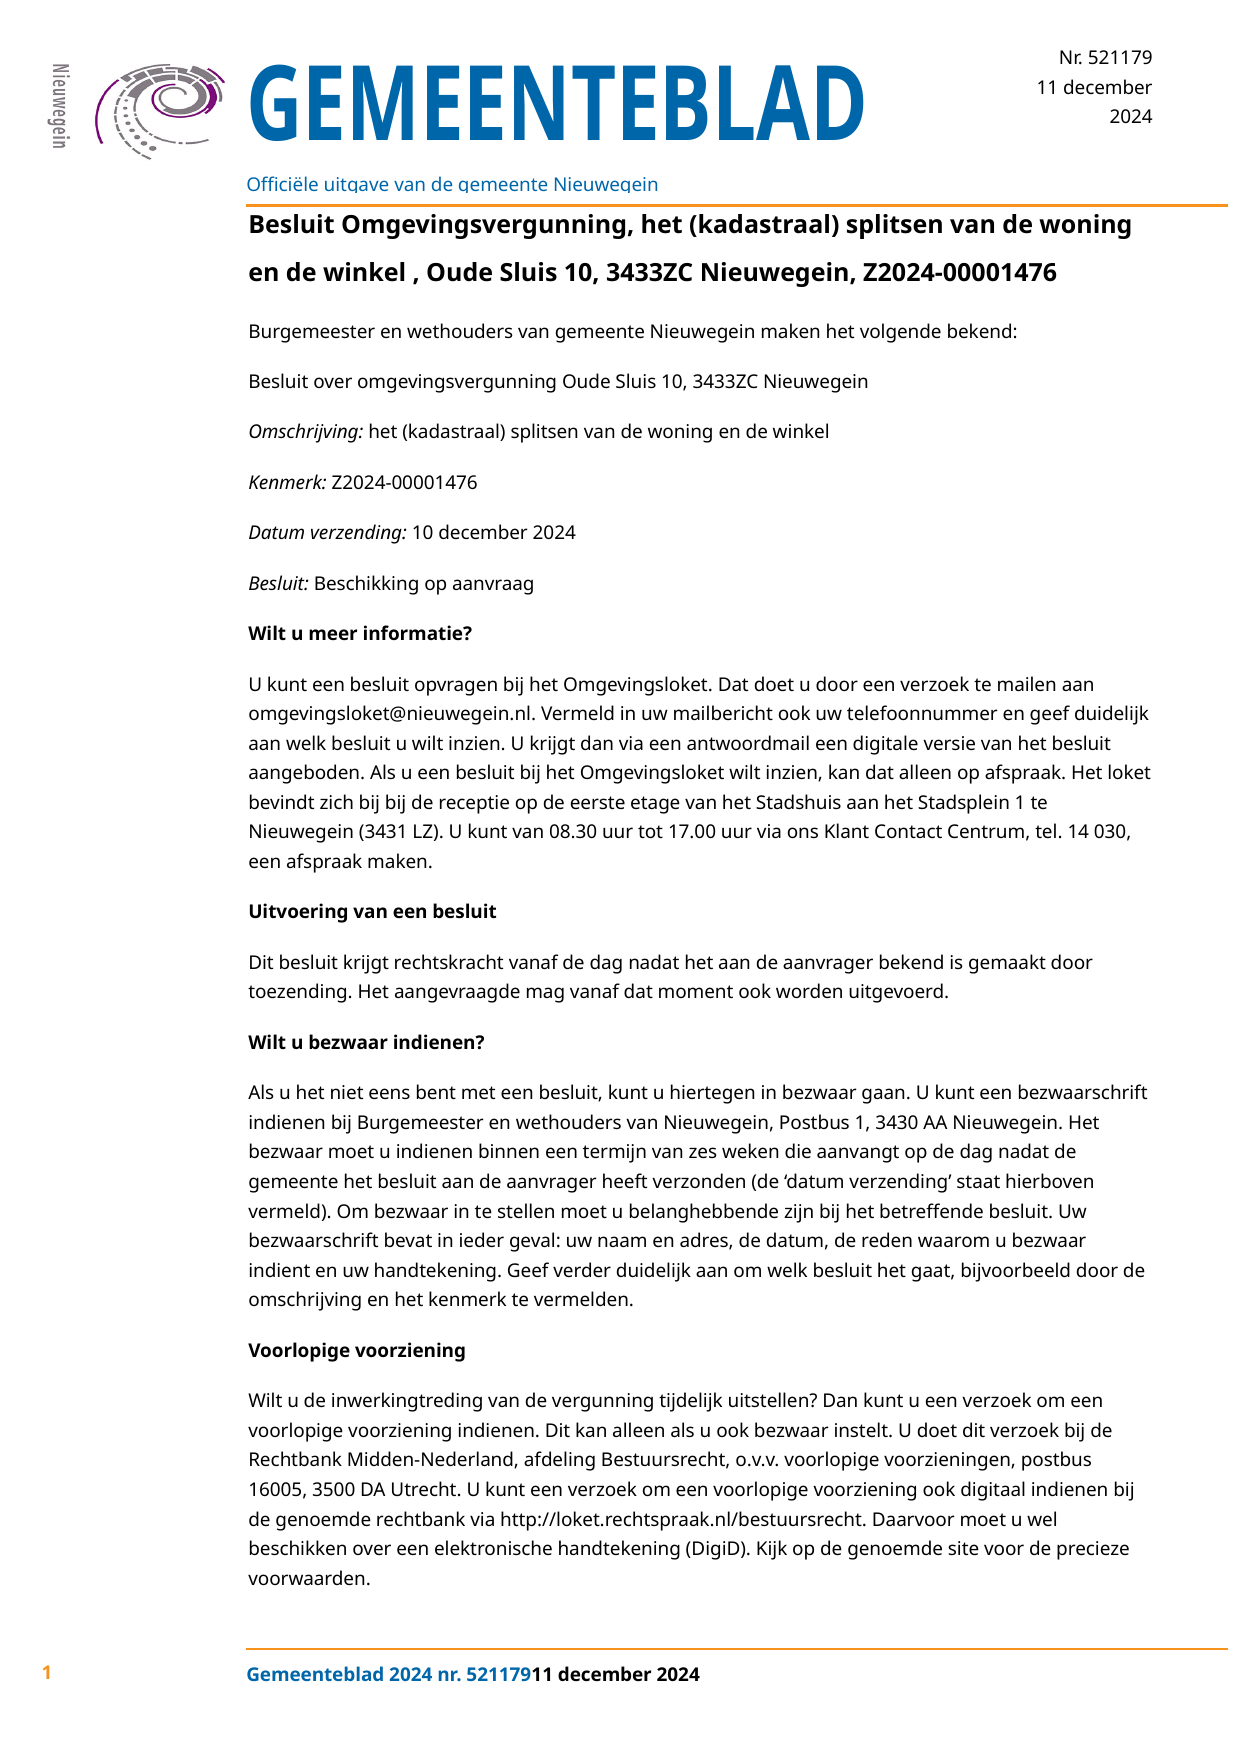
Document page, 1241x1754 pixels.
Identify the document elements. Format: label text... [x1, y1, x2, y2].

text Besluit: Beschikking op aanvraag [248, 570, 1152, 596]
text Wilt u bezwaar indienen? [248, 1029, 1152, 1055]
text Omschrijving: het (kadastraal) splitsen van de woning en de winkel [248, 419, 1152, 444]
text Kenmerk: Z2024-00001476 [248, 469, 1152, 495]
text Besluit over omgevingsvergunning Oude Sluis 10, 3433ZC Nieuwegein [248, 368, 1152, 394]
text Wilt u de inwerkingtreding van de vergunning tijdelijk uitstellen? Dan kunt u een verzoek om een voorlopige voorziening indienen. Dit kan alleen als u ook bezwaar instelt. U doet dit verzoek bij de Rechtbank Midden-Nederland, afdeling Bestuursrecht, o.v.v. voorlopige voorzieningen, postbus 16005, 3500 DA Utrecht. U kunt een verzoek om een voorlopige voorziening ook digitaal indienen bij de genoemde rechtbank via http://loket.rechtspraak.nl/bestuursrecht. Daarvoor moet u wel beschikken over een elektronische handtekening (DigiD). Kijk op de genoemde site voor de precieze voorwaarden. [248, 1387, 1152, 1591]
text Voorlopige voorziening [248, 1337, 1152, 1363]
text Als u het niet eens bent met een besluit, kunt u hiertegen in bezwaar gaan. U kunt een bezwaarschrift indienen bij Burgemeester en wethouders van Nieuwegein, Postbus 1, 3430 AA Nieuwegein. Het bezwaar moet u indienen binnen een termijn van zes weken die aanvangt op de dag nadat de gemeente het besluit aan de aanvrager heeft verzonden (de ‘datum verzending’ staat hierboven vermeld). Om bezwaar in te stellen moet u belanghebbende zijn bij het betreffende besluit. Uw bezwaarschrift bevat in ieder geval: uw naam en adres, de datum, de reden waarom u bezwaar indient en uw handtekening. Geef verder duidelijk aan om welk besluit het gaat, bijvoorbeeld door de omschrijving en het kenmerk te vermelden. [248, 1079, 1152, 1312]
picture [41, 47, 231, 172]
text Wilt u meer informatie? [248, 620, 1152, 646]
text Dit besluit krijgt rechtskracht vanaf de dag nadat het aan de aanvrager bekend is gemaakt door toezending. Het aangevraagde mag vanaf dat moment ook worden uitgevoerd. [248, 949, 1152, 1004]
text Burgemeester en wethouders van gemeente Nieuwegein maken het volgende bekend: [248, 318, 1152, 344]
text U kunt een besluit opvragen bij het Omgevingsloket. Dat doet u door een verzoek te mailen aan omgevingsloket@nieuwegein.nl. Vermeld in uw mailbericht ook uw telefoonnummer en geef duidelijk aan welk besluit u wilt inzien. U krijgt dan via een antwoordmail een digitale versie van het besluit aangeboden. Als u een besluit bij het Omgevingsloket wilt inzien, kan dat alleen op afspraak. Het loket bevindt zich bij bij de receptie op de eerste etage van het Stadshuis aan het Stadsplein 1 te Nieuwegein (3431 LZ). U kunt van 08.30 uur tot 17.00 uur via ons Klant Contact Centrum, tel. 14 030, een afspraak maken. [248, 671, 1152, 874]
text Uitvoering van een besluit [248, 899, 1152, 924]
text Besluit Omgevingsvergunning, het (kadastraal) splitsen van de woning en de winkel , Oude Sluis 10, 3433ZC Nieuwegein, Z2024-00001476 [248, 207, 1152, 288]
text Datum verzending: 10 december 2024 [248, 519, 1152, 545]
